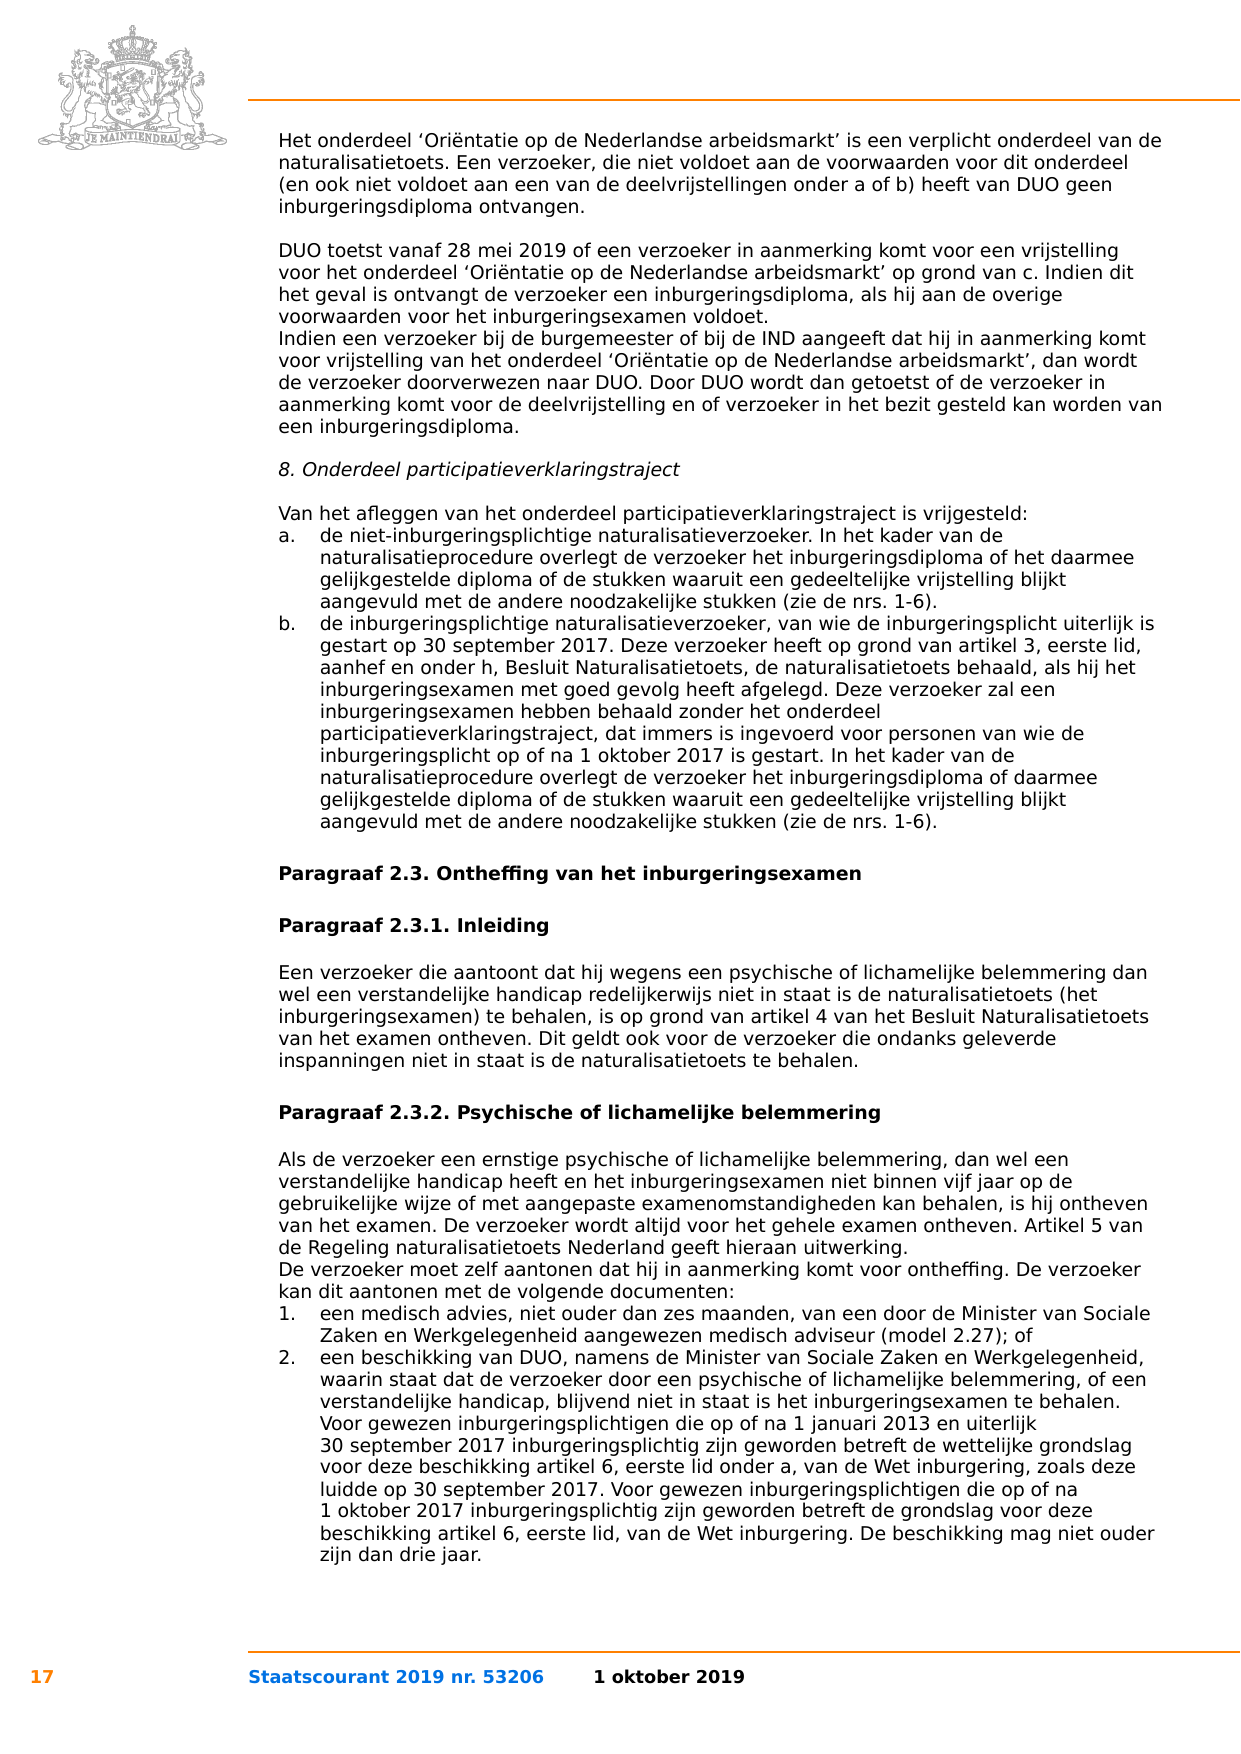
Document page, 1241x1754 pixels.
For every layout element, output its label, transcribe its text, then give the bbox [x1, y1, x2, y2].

text Als de verzoeker een ernstige psychische of lichamelijke belemmering, dan wel een verstandelijke handicap heeft en het inburgeringsexamen niet binnen vijf jaar op de gebruikelijke wijze of met aangepaste examenomstandigheden kan behalen, is hij ontheven van het examen. De verzoeker wordt altijd voor het gehele examen ontheven. Artikel 5 van de Regeling naturalisatietoets Nederland geeft hieraan uitwerking. [278, 1149, 1163, 1259]
text Van het afleggen van het onderdeel participatieverklaringstraject is vrijgesteld: [278, 503, 1163, 525]
subtitle Paragraaf 2.3.1. Inleiding [278, 915, 1163, 937]
text 2. een beschikking van DUO, namens de Minister van Sociale Zaken en Werkgelegenheid, waarin staat dat de verzoeker door een psychische of lichamelijke belemmering, of een verstandelijke handicap, blijvend niet in staat is het inburgeringsexamen te behalen. Voor gewezen inburgeringsplichtigen die op of na 1 januari 2013 en uiterlijk 30 september 2017 inburgeringsplichtig zijn geworden betreft de wettelijke grondslag voor deze beschikking artikel 6, eerste lid onder a, van de Wet inburgering, zoals deze luidde op 30 september 2017. Voor gewezen inburgeringsplichtigen die op of na 1 oktober 2017 inburgeringsplichtig zijn geworden betreft de grondslag voor deze beschikking artikel 6, eerste lid, van de Wet inburgering. De beschikking mag niet ouder zijn dan drie jaar. [278, 1347, 1163, 1566]
text Een verzoeker die aantoont dat hij wegens een psychische of lichamelijke belemmering dan wel een verstandelijke handicap redelijkerwijs niet in staat is de naturalisatietoets (het inburgeringsexamen) te behalen, is op grond van artikel 4 van het Besluit Naturalisatietoets van het examen ontheven. Dit geldt ook voor de verzoeker die ondanks geleverde inspanningen niet in staat is de naturalisatietoets te behalen. [278, 962, 1163, 1072]
text b. de inburgeringsplichtige naturalisatieverzoeker, van wie de inburgeringsplicht uiterlijk is gestart op 30 september 2017. Deze verzoeker heeft op grond van artikel 3, eerste lid, aanhef en onder h, Besluit Naturalisatietoets, de naturalisatietoets behaald, als hij het inburgeringsexamen met goed gevolg heeft afgelegd. Deze verzoeker zal een inburgeringsexamen hebben behaald zonder het onderdeel participatieverklaringstraject, dat immers is ingevoerd voor personen van wie de inburgeringsplicht op of na 1 oktober 2017 is gestart. In het kader van de naturalisatieprocedure overlegt de verzoeker het inburgeringsdiploma of daarmee gelijkgestelde diploma of de stukken waaruit een gedeeltelijke vrijstelling blijkt aangevuld met de andere noodzakelijke stukken (zie de nrs. 1-6). [278, 613, 1163, 833]
subtitle Paragraaf 2.3.2. Psychische of lichamelijke belemmering [278, 1102, 1163, 1124]
text 1. een medisch advies, niet ouder dan zes maanden, van een door de Minister van Sociale Zaken en Werkgelegenheid aangewezen medisch adviseur (model 2.27); of [278, 1303, 1163, 1347]
text Indien een verzoeker bij de burgemeester of bij de IND aangeeft dat hij in aanmerking komt voor vrijstelling van het onderdeel ‘Oriëntatie op de Nederlandse arbeidsmarkt’, dan wordt de verzoeker doorverwezen naar DUO. Door DUO wordt dan getoetst of de verzoeker in aanmerking komt voor de deelvrijstelling en of verzoeker in het bezit gesteld kan worden van een inburgeringsdiploma. [278, 328, 1163, 437]
text DUO toetst vanaf 28 mei 2019 of een verzoeker in aanmerking komt voor een vrijstelling voor het onderdeel ‘Oriëntatie op de Nederlandse arbeidsmarkt’ op grond van c. Indien dit het geval is ontvangt de verzoeker een inburgeringsdiploma, als hij aan de overige voorwaarden voor het inburgeringsexamen voldoet. [278, 240, 1163, 328]
subtitle 8. Onderdeel participatieverklaringstraject [278, 459, 1163, 481]
text De verzoeker moet zelf aantonen dat hij in aanmerking komt voor ontheffing. De verzoeker kan dit aantonen met de volgende documenten: [278, 1259, 1163, 1303]
picture [38, 25, 227, 150]
text Het onderdeel ‘Oriëntatie op de Nederlandse arbeidsmarkt’ is een verplicht onderdeel van de naturalisatietoets. Een verzoeker, die niet voldoet aan de voorwaarden voor dit onderdeel (en ook niet voldoet aan een van de deelvrijstellingen onder a of b) heeft van DUO geen inburgeringsdiploma ontvangen. [278, 130, 1163, 218]
subtitle Paragraaf 2.3. Ontheffing van het inburgeringsexamen [278, 863, 1163, 885]
text a. de niet-inburgeringsplichtige naturalisatieverzoeker. In het kader van de naturalisatieprocedure overlegt de verzoeker het inburgeringsdiploma of het daarmee gelijkgestelde diploma of de stukken waaruit een gedeeltelijke vrijstelling blijkt aangevuld met de andere noodzakelijke stukken (zie de nrs. 1-6). [278, 525, 1163, 613]
